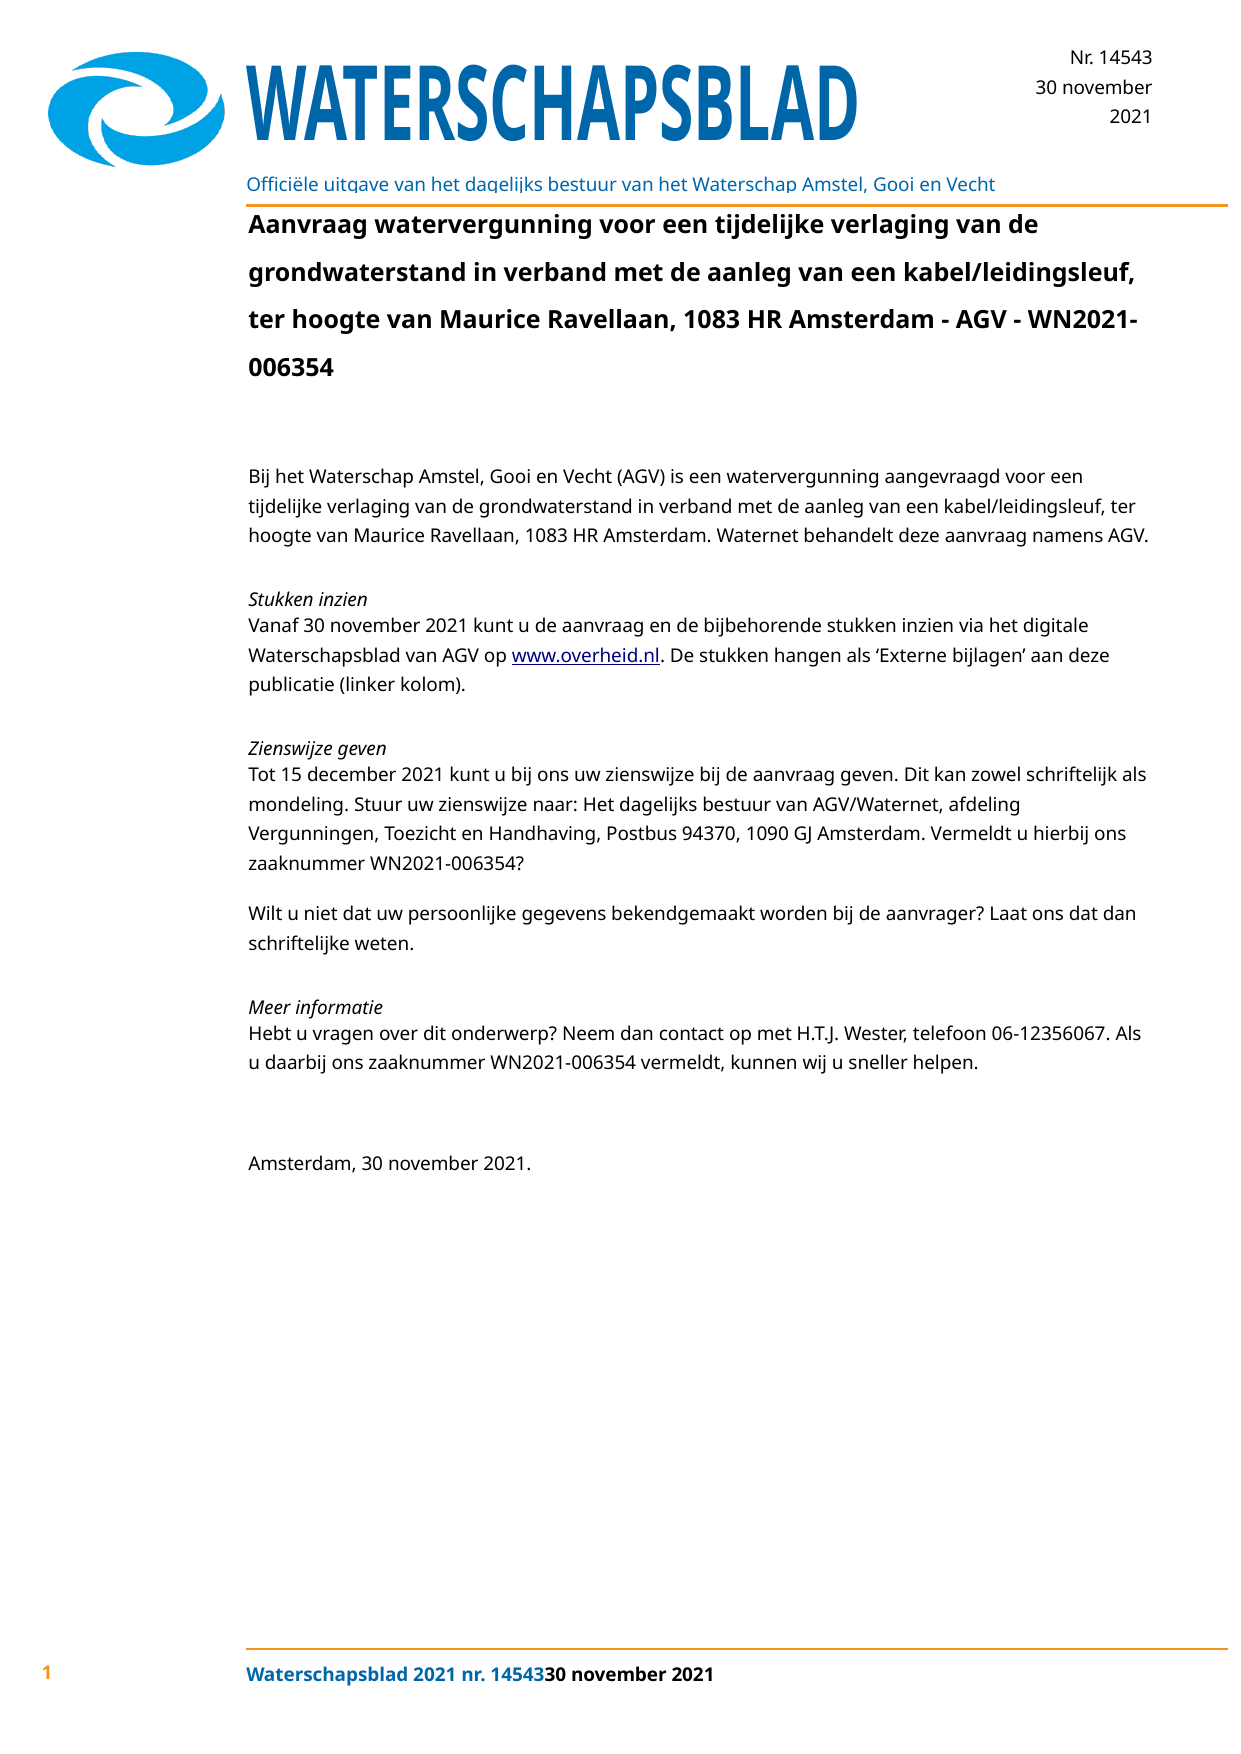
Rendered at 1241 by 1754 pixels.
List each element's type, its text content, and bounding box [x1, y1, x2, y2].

text Hebt u vragen over dit onderwerp? Neem dan contact op met H.T.J. Wester, telefoon 06-12356067. Als u daarbij ons zaaknummer WN2021-006354 vermeldt, kunnen wij u sneller helpen. [248, 1020, 1152, 1075]
text Meer informatie [248, 994, 1152, 1020]
text Tot 15 december 2021 kunt u bij ons uw zienswijze bij de aanvraag geven. Dit kan zowel schriftelijk als mondeling. Stuur uw zienswijze naar: Het dagelijks bestuur van AGV/Waternet, afdeling Vergunningen, Toezicht en Handhaving, Postbus 94370, 1090 GJ Amsterdam. Vermeldt u hierbij ons zaaknummer WN2021-006354? [248, 761, 1152, 876]
text Bij het Waterschap Amstel, Gooi en Vecht (AGV) is een watervergunning aangevraagd voor een tijdelijke verlaging van de grondwaterstand in verband met de aanleg van een kabel/leidingsleuf, ter hoogte van Maurice Ravellaan, 1083 HR Amsterdam. Waternet behandelt deze aanvraag namens AGV. [248, 463, 1152, 548]
text Wilt u niet dat uw persoonlijke gegevens bekendgemaakt worden bij de aanvrager? Laat ons dat dan schriftelijke weten. [248, 900, 1152, 956]
text Aanvraag watervergunning voor een tijdelijke verlaging van de grondwaterstand in verband met de aanleg van een kabel/leidingsleuf, ter hoogte van Maurice Ravellaan, 1083 HR Amsterdam - AGV - WN2021-006354 [248, 207, 1152, 384]
picture [41, 47, 231, 172]
text Amsterdam, 30 november 2021. [248, 1150, 1152, 1176]
text Zienswijze geven [248, 736, 1152, 761]
text Stukken inzien [248, 587, 1152, 612]
text Vanaf 30 november 2021 kunt u de aanvraag en de bijbehorende stukken inzien via het digitale Waterschapsblad van AGV op www.overheid.nl. De stukken hangen als ‘Externe bijlagen’ aan deze publicatie (linker kolom). [248, 612, 1152, 697]
